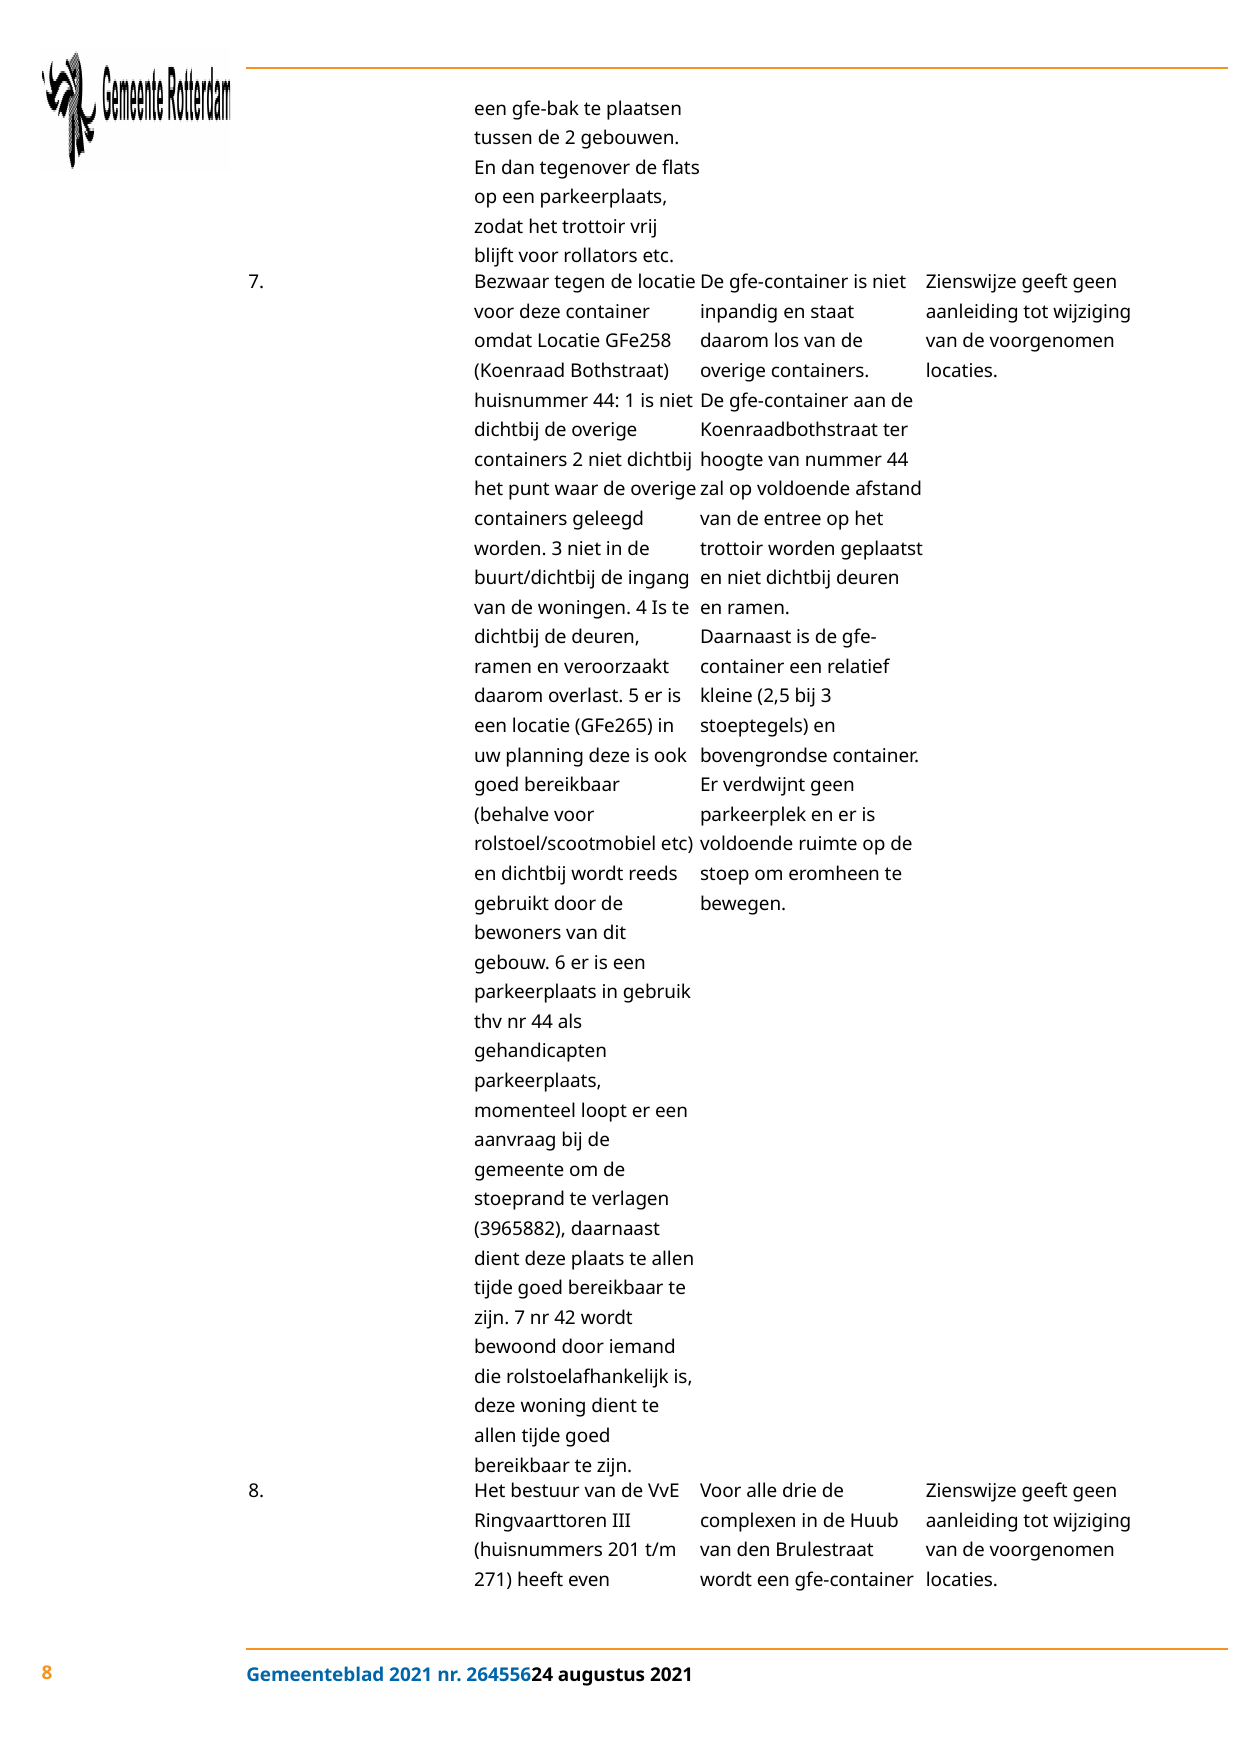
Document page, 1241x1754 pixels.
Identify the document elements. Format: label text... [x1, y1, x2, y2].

table_cell [700, 95, 926, 268]
table_cell Zienswijze geeft geen aanleiding tot wijziging van de voorgenomen locaties. [926, 1478, 1152, 1592]
table_cell De gfe-container is niet inpandig en staat daarom los van de overige containers. De gfe-container aan de Koenraadbothstraat ter hoogte van nummer 44 zal op voldoende afstand van de entree op het trottoir worden geplaatst en niet dichtbij deuren en ramen. Daarnaast is de gfe-container een relatief kleine (2,5 bij 3 stoeptegels) en bovengrondse container. Er verdwijnt geen parkeerplek en er is voldoende ruimte op de stoep om eromheen te bewegen. [700, 269, 926, 1477]
table_cell een gfe-bak te plaatsen tussen de 2 gebouwen. En dan tegenover de flats op een parkeerplaats, zodat het trottoir vrij blijft voor rollators etc. [474, 95, 700, 268]
table_cell Het bestuur van de VvE Ringvaarttoren III (huisnummers 201 t/m 271) heeft even [474, 1478, 700, 1592]
picture [41, 47, 231, 172]
table_cell Bezwaar tegen de locatie voor deze container omdat Locatie GFe258 (Koenraad Bothstraat) huisnummer 44: 1 is niet dichtbij de overige containers 2 niet dichtbij het punt waar de overige containers geleegd worden. 3 niet in de buurt/dichtbij de ingang van de woningen. 4 Is te dichtbij de deuren, ramen en veroorzaakt daarom overlast. 5 er is een locatie (GFe265) in uw planning deze is ook goed bereikbaar (behalve voor rolstoel/scootmobiel etc) en dichtbij wordt reeds gebruikt door de bewoners van dit gebouw. 6 er is een parkeerplaats in gebruik thv nr 44 als gehandicapten parkeerplaats, momenteel loopt er een aanvraag bij de gemeente om de stoeprand te verlagen (3965882), daarnaast dient deze plaats te allen tijde goed bereikbaar te zijn. 7 nr 42 wordt bewoond door iemand die rolstoelafhankelijk is, deze woning dient te allen tijde goed bereikbaar te zijn. [474, 269, 700, 1477]
table_cell [248, 95, 474, 268]
table_cell 8. [248, 1478, 474, 1592]
table_cell [926, 95, 1152, 268]
table_cell Voor alle drie de complexen in de Huub van den Brulestraat wordt een gfe-container [700, 1478, 926, 1592]
table_cell Zienswijze geeft geen aanleiding tot wijziging van de voorgenomen locaties. [926, 269, 1152, 1477]
table_cell 7. [248, 269, 474, 1477]
